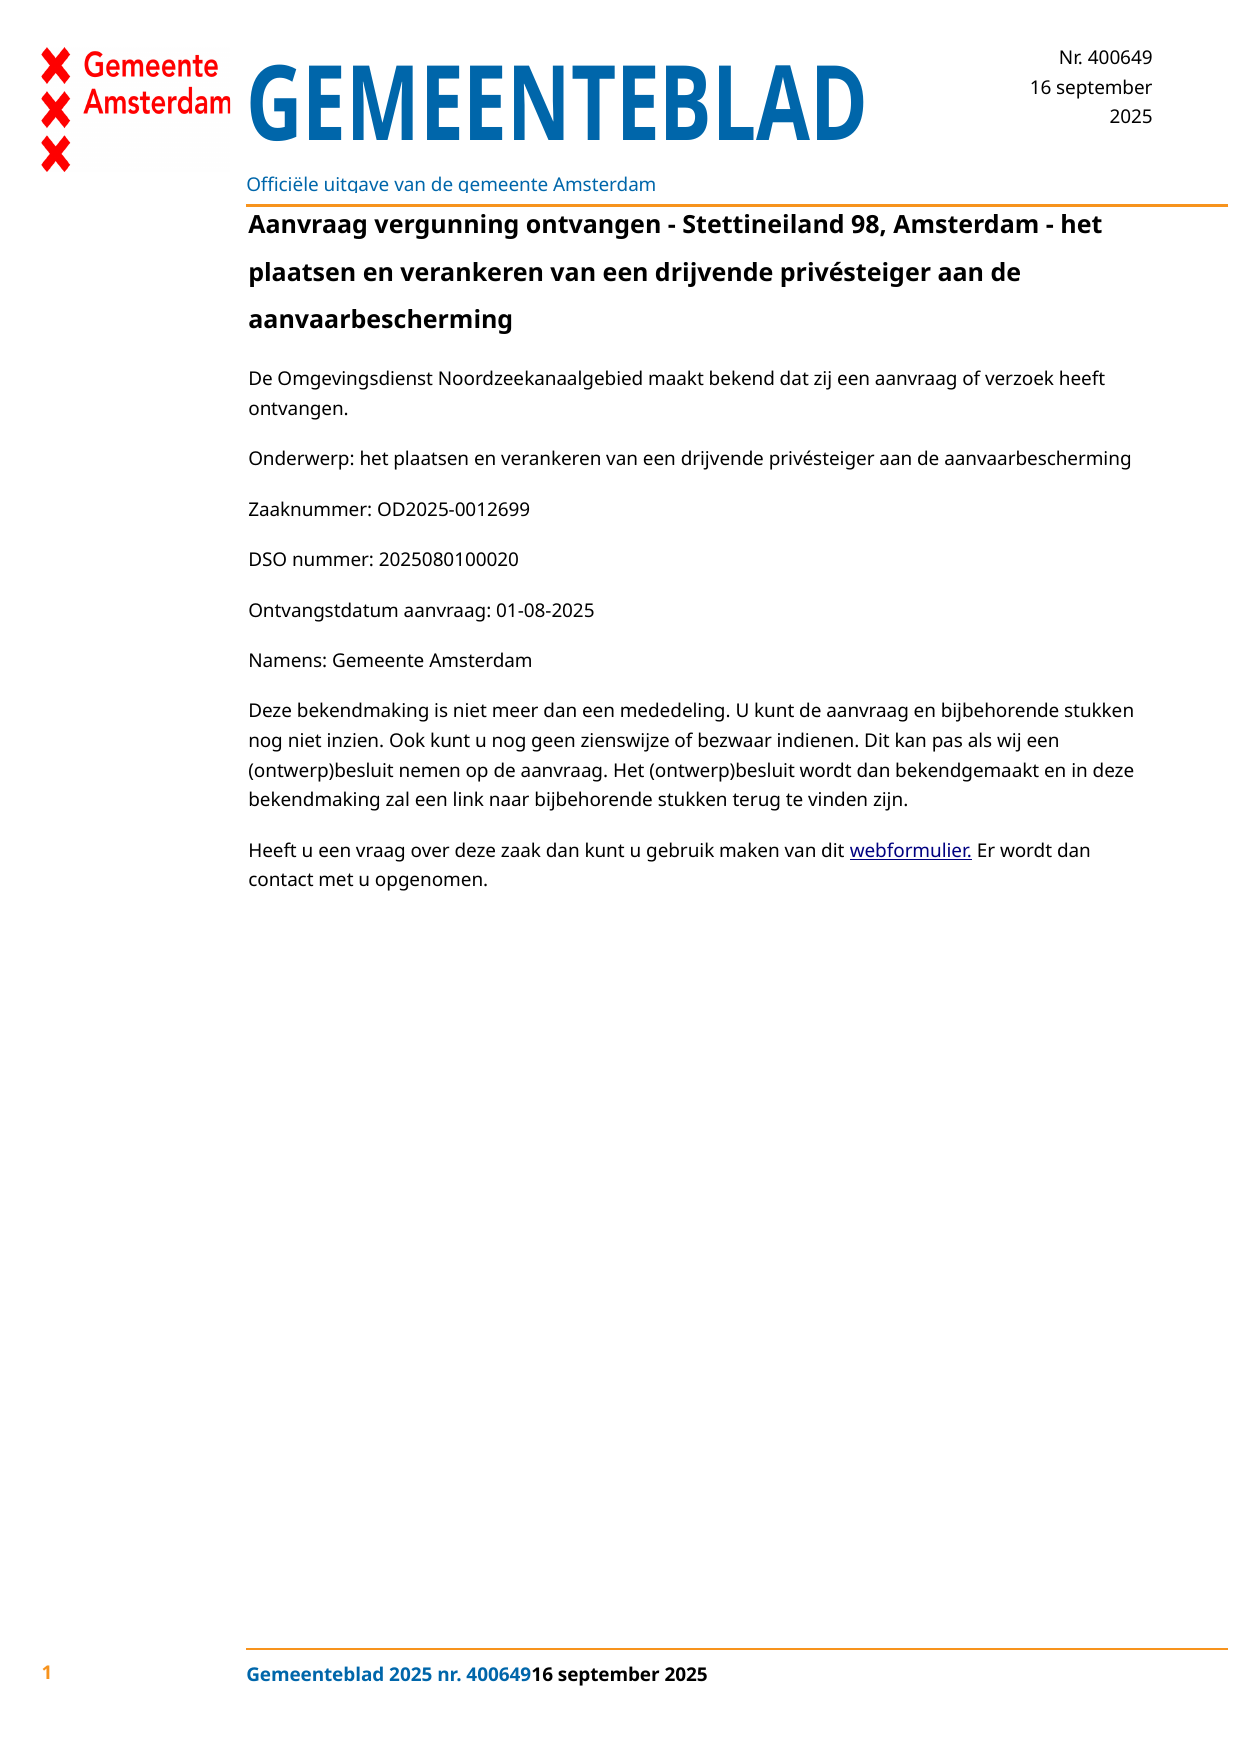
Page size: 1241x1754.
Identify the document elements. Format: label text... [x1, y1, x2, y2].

picture [41, 47, 231, 172]
text Zaaknummer: OD2025-0012699 [248, 496, 1152, 522]
text Aanvraag vergunning ontvangen - Stettineiland 98, Amsterdam - het plaatsen en verankeren van een drijvende privésteiger aan de aanvaarbescherming [248, 207, 1152, 336]
text Namens: Gemeente Amsterdam [248, 647, 1152, 673]
text De Omgevingsdienst Noordzeekanaalgebied maakt bekend dat zij een aanvraag of verzoek heeft ontvangen. [248, 366, 1152, 421]
text Ontvangstdatum aanvraag: 01-08-2025 [248, 597, 1152, 622]
text Heeft u een vraag over deze zaak dan kunt u gebruik maken van dit webformulier. Er wordt dan contact met u opgenomen. [248, 837, 1152, 892]
text Deze bekendmaking is niet meer dan een mededeling. U kunt de aanvraag en bijbehorende stukken nog niet inzien. Ook kunt u nog geen zienswijze of bezwaar indienen. Dit kan pas als wij een (ontwerp)besluit nemen op de aanvraag. Het (ontwerp)besluit wordt dan bekendgemaakt en in deze bekendmaking zal een link naar bijbehorende stukken terug te vinden zijn. [248, 698, 1152, 812]
text DSO nummer: 2025080100020 [248, 546, 1152, 572]
text Onderwerp: het plaatsen en verankeren van een drijvende privésteiger aan de aanvaarbescherming [248, 446, 1152, 471]
